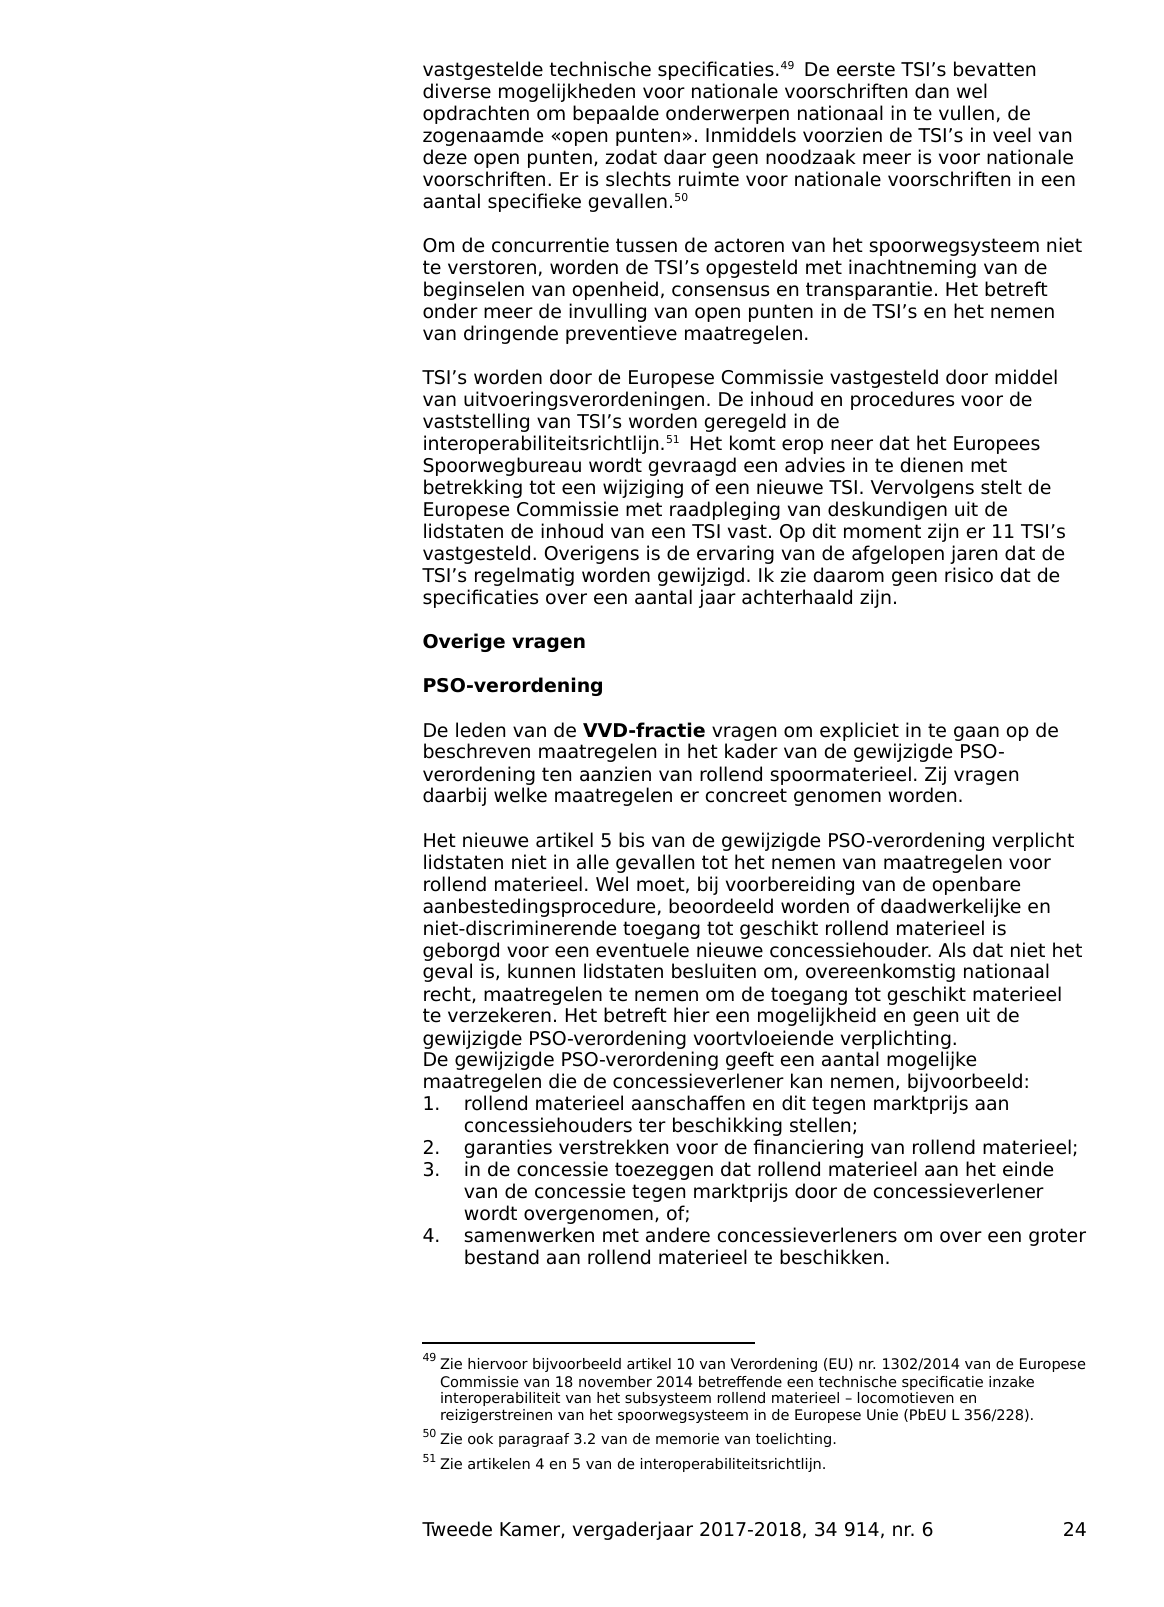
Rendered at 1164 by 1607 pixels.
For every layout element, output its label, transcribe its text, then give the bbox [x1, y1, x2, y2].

text Het nieuwe artikel 5 bis van de gewijzigde PSO-verordening verplicht lidstaten niet in alle gevallen tot het nemen van maatregelen voor rollend materieel. Wel moet, bij voorbereiding van de openbare aanbestedingsprocedure, beoordeeld worden of daadwerkelijke en niet-discriminerende toegang tot geschikt rollend materieel is geborgd voor een eventuele nieuwe concessiehouder. Als dat niet het geval is, kunnen lidstaten besluiten om, overeenkomstig nationaal recht, maatregelen te nemen om de toegang tot geschikt materieel te verzekeren. Het betreft hier een mogelijkheid en geen uit de gewijzigde PSO-verordening voortvloeiende verplichting. [422, 829, 1087, 1049]
text 1. rollend materieel aanschaffen en dit tegen marktprijs aan concessiehouders ter beschikking stellen; [422, 1093, 1087, 1137]
subtitle Overige vragen [422, 631, 1087, 653]
text 2. garanties verstrekken voor de financiering van rollend materieel; [422, 1137, 1087, 1159]
text Zie hiervoor bijvoorbeeld artikel 10 van Verordening (EU) nr. 1302/2014 van de Europese Commissie van 18 november 2014 betreffende een technische specificatie inzake interoperabiliteit van het subsysteem rollend materieel – locomotieven en reizigerstreinen van het spoorwegsysteem in de Europese Unie (PbEU L 356/228). [422, 1352, 1087, 1424]
text TSI’s worden door de Europese Commissie vastgesteld door middel van uitvoeringsverordeningen. De inhoud en procedures voor de vaststelling van TSI’s worden geregeld in de interoperabiliteitsrichtlijn. Het komt erop neer dat het Europees Spoorwegbureau wordt gevraagd een advies in te dienen met betrekking tot een wijziging of een nieuwe TSI. Vervolgens stelt de Europese Commissie met raadpleging van deskundigen uit de lidstaten de inhoud van een TSI vast. Op dit moment zijn er 11 TSI’s vastgesteld. Overigens is de ervaring van de afgelopen jaren dat de TSI’s regelmatig worden gewijzigd. Ik zie daarom geen risico dat de specificaties over een aantal jaar achterhaald zijn. [422, 367, 1087, 609]
text Zie artikelen 4 en 5 van de interoperabiliteitsrichtlijn. [422, 1452, 1087, 1474]
subtitle PSO-verordening [422, 675, 1087, 697]
text 3. in de concessie toezeggen dat rollend materieel aan het einde van de concessie tegen marktprijs door de concessieverlener wordt overgenomen, of; [422, 1159, 1087, 1225]
text Zie ook paragraaf 3.2 van de memorie van toelichting. [422, 1427, 1087, 1449]
text De gewijzigde PSO-verordening geeft een aantal mogelijke maatregelen die de concessieverlener kan nemen, bijvoorbeeld: [422, 1049, 1087, 1093]
text Om de concurrentie tussen de actoren van het spoorwegsysteem niet te verstoren, worden de TSI’s opgesteld met inachtneming van de beginselen van openheid, consensus en transparantie. Het betreft onder meer de invulling van open punten in de TSI’s en het nemen van dringende preventieve maatregelen. [422, 235, 1087, 345]
text vastgestelde technische specificaties. De eerste TSI’s bevatten diverse mogelijkheden voor nationale voorschriften dan wel opdrachten om bepaalde onderwerpen nationaal in te vullen, de zogenaamde «open punten». Inmiddels voorzien de TSI’s in veel van deze open punten, zodat daar geen noodzaak meer is voor nationale voorschriften. Er is slechts ruimte voor nationale voorschriften in een aantal specifieke gevallen. [422, 59, 1087, 213]
text 4. samenwerken met andere concessieverleners om over een groter bestand aan rollend materieel te beschikken. [422, 1225, 1087, 1269]
text De leden van de VVD-fractie vragen om expliciet in te gaan op de beschreven maatregelen in het kader van de gewijzigde PSO-verordening ten aanzien van rollend spoormaterieel. Zij vragen daarbij welke maatregelen er concreet genomen worden. [422, 719, 1087, 807]
